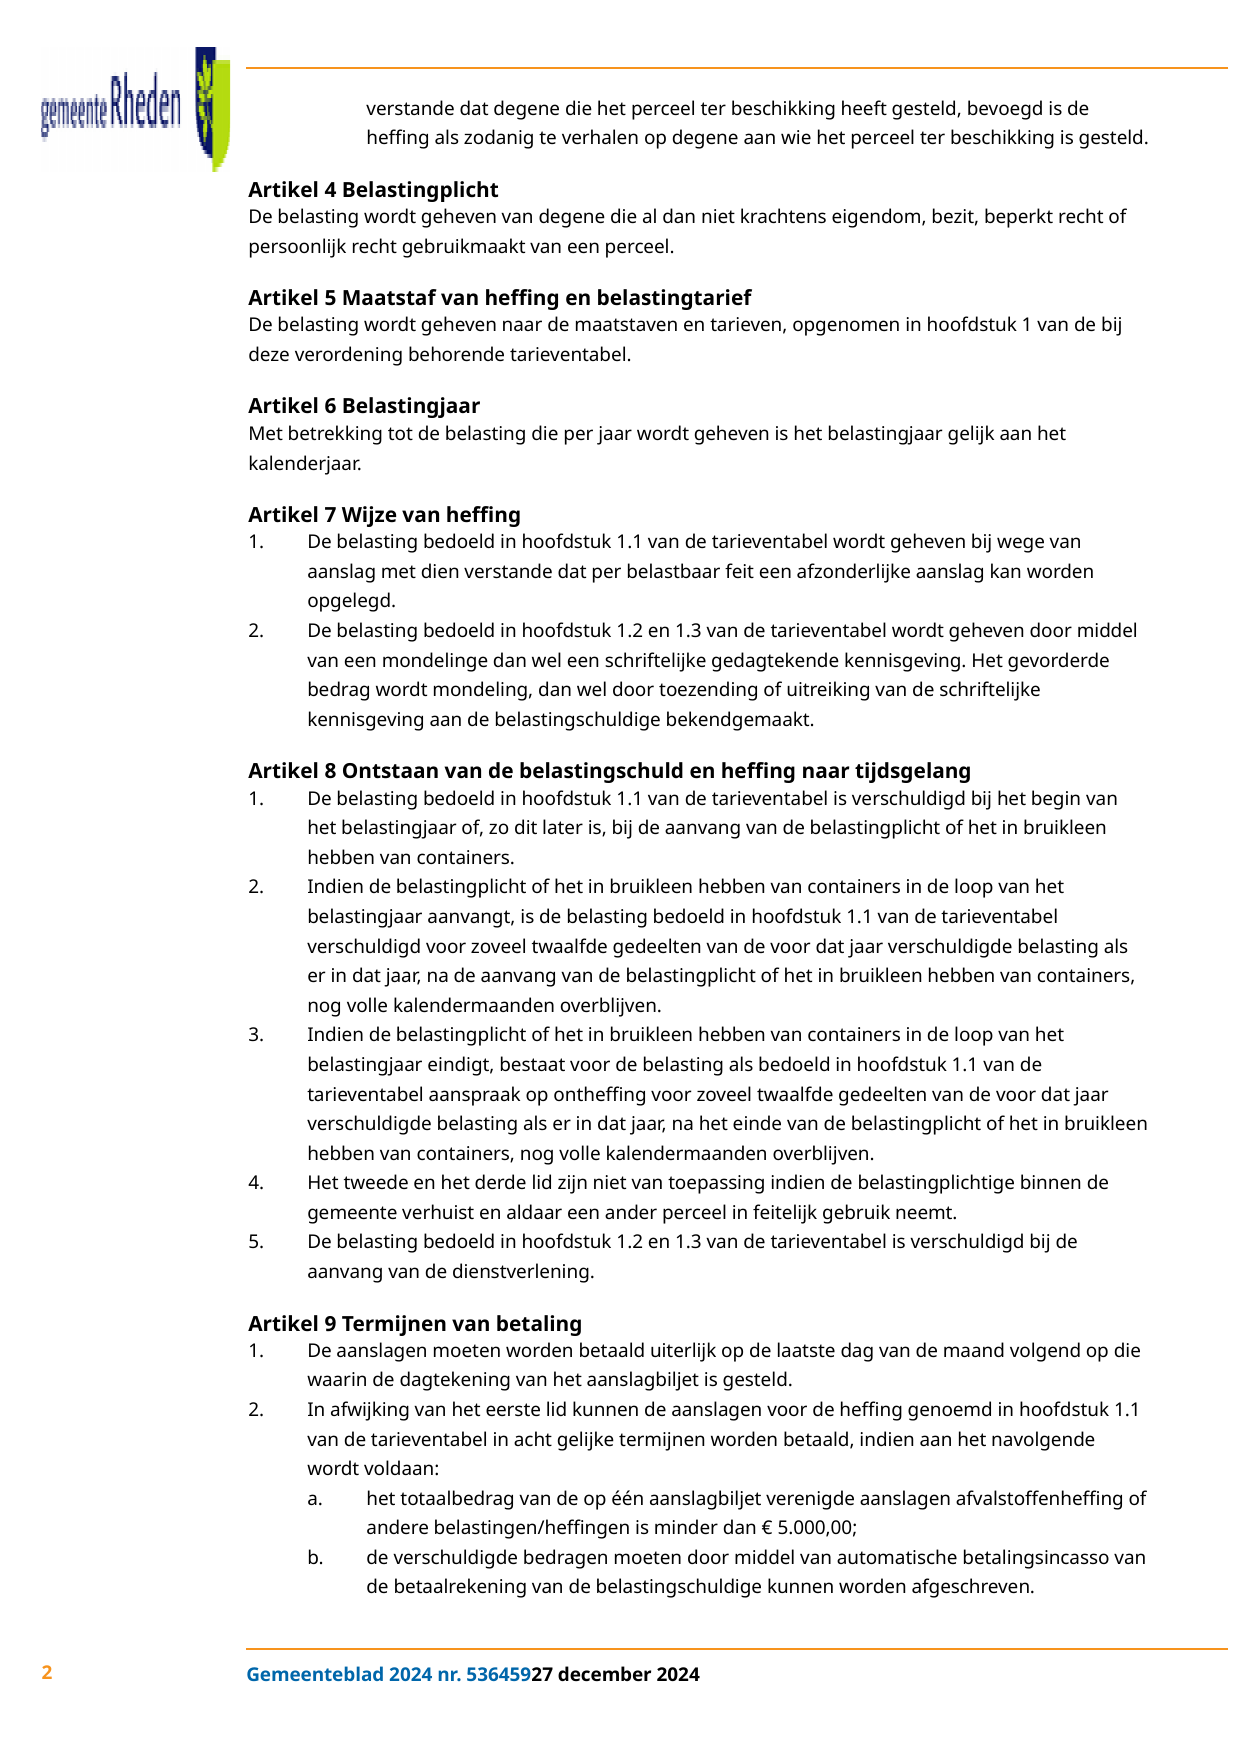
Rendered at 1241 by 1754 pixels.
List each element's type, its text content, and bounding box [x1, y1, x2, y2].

text Artikel 7 Wijze van heffing [248, 500, 1152, 528]
text Met betrekking tot de belasting die per jaar wordt geheven is het belastingjaar gelijk aan het kalenderjaar. [248, 420, 1152, 475]
text Artikel 6 Belastingjaar [248, 392, 1152, 420]
list De belasting bedoeld in hoofdstuk 1.2 en 1.3 van de tarieventabel wordt geheven door middel van een mondelinge dan wel een schriftelijke gedagtekende kennisgeving. Het gevorderde bedrag wordt mondeling, dan wel door toezending of uitreiking van de schriftelijke kennisgeving aan de belastingschuldige bekendgemaakt. [248, 617, 1152, 732]
list verstande dat degene die het perceel ter beschikking heeft gesteld, bevoegd is de heffing als zodanig te verhalen op degene aan wie het perceel ter beschikking is gesteld. [307, 95, 1152, 150]
list Het tweede en het derde lid zijn niet van toepassing indien de belastingplichtige binnen de gemeente verhuist en aldaar een ander perceel in feitelijk gebruik neemt. [248, 1169, 1152, 1225]
text Artikel 4 Belastingplicht [248, 175, 1152, 203]
list Indien de belastingplicht of het in bruikleen hebben van containers in de loop van het belastingjaar eindigt, bestaat voor de belasting als bedoeld in hoofdstuk 1.1 van de tarieventabel aanspraak op ontheffing voor zoveel twaalfde gedeelten van de voor dat jaar verschuldigde belasting als er in dat jaar, na het einde van de belastingplicht of het in bruikleen hebben van containers, nog volle kalendermaanden overblijven. [248, 1022, 1152, 1166]
text De belasting wordt geheven naar de maatstaven en tarieven, opgenomen in hoofdstuk 1 van de bij deze verordening behorende tarieventabel. [248, 312, 1152, 367]
list de verschuldigde bedragen moeten door middel van automatische betalingsincasso van de betaalrekening van de belastingschuldige kunnen worden afgeschreven. [307, 1544, 1152, 1599]
list De belasting bedoeld in hoofdstuk 1.2 en 1.3 van de tarieventabel is verschuldigd bij de aanvang van de dienstverlening. [248, 1229, 1152, 1284]
text Artikel 9 Termijnen van betaling [248, 1309, 1152, 1337]
list Indien de belastingplicht of het in bruikleen hebben van containers in de loop van het belastingjaar aanvangt, is de belasting bedoeld in hoofdstuk 1.1 van de tarieventabel verschuldigd voor zoveel twaalfde gedeelten van de voor dat jaar verschuldigde belasting als er in dat jaar, na de aanvang van de belastingplicht of het in bruikleen hebben van containers, nog volle kalendermaanden overblijven. [248, 874, 1152, 1018]
list het totaalbedrag van de op één aanslagbiljet verenigde aanslagen afvalstoffenheffing of andere belastingen/heffingen is minder dan € 5.000,00; [307, 1485, 1152, 1540]
text De belasting wordt geheven van degene die al dan niet krachtens eigendom, bezit, beperkt recht of persoonlijk recht gebruikmaakt van een perceel. [248, 203, 1152, 258]
list In afwijking van het eerste lid kunnen de aanslagen voor de heffing genoemd in hoofdstuk 1.1 van de tarieventabel in acht gelijke termijnen worden betaald, indien aan het navolgende wordt voldaan: [248, 1396, 1152, 1481]
text Artikel 5 Maatstaf van heffing en belastingtarief [248, 283, 1152, 312]
text Artikel 8 Ontstaan van de belastingschuld en heffing naar tijdsgelang [248, 756, 1152, 785]
picture [41, 47, 231, 172]
list De belasting bedoeld in hoofdstuk 1.1 van de tarieventabel wordt geheven bij wege van aanslag met dien verstande dat per belastbaar feit een afzonderlijke aanslag kan worden opgelegd. [248, 528, 1152, 613]
list De belasting bedoeld in hoofdstuk 1.1 van de tarieventabel is verschuldigd bij het begin van het belastingjaar of, zo dit later is, bij de aanvang van de belastingplicht of het in bruikleen hebben van containers. [248, 785, 1152, 870]
list De aanslagen moeten worden betaald uiterlijk op de laatste dag van de maand volgend op die waarin de dagtekening van het aanslagbiljet is gesteld. [248, 1337, 1152, 1392]
